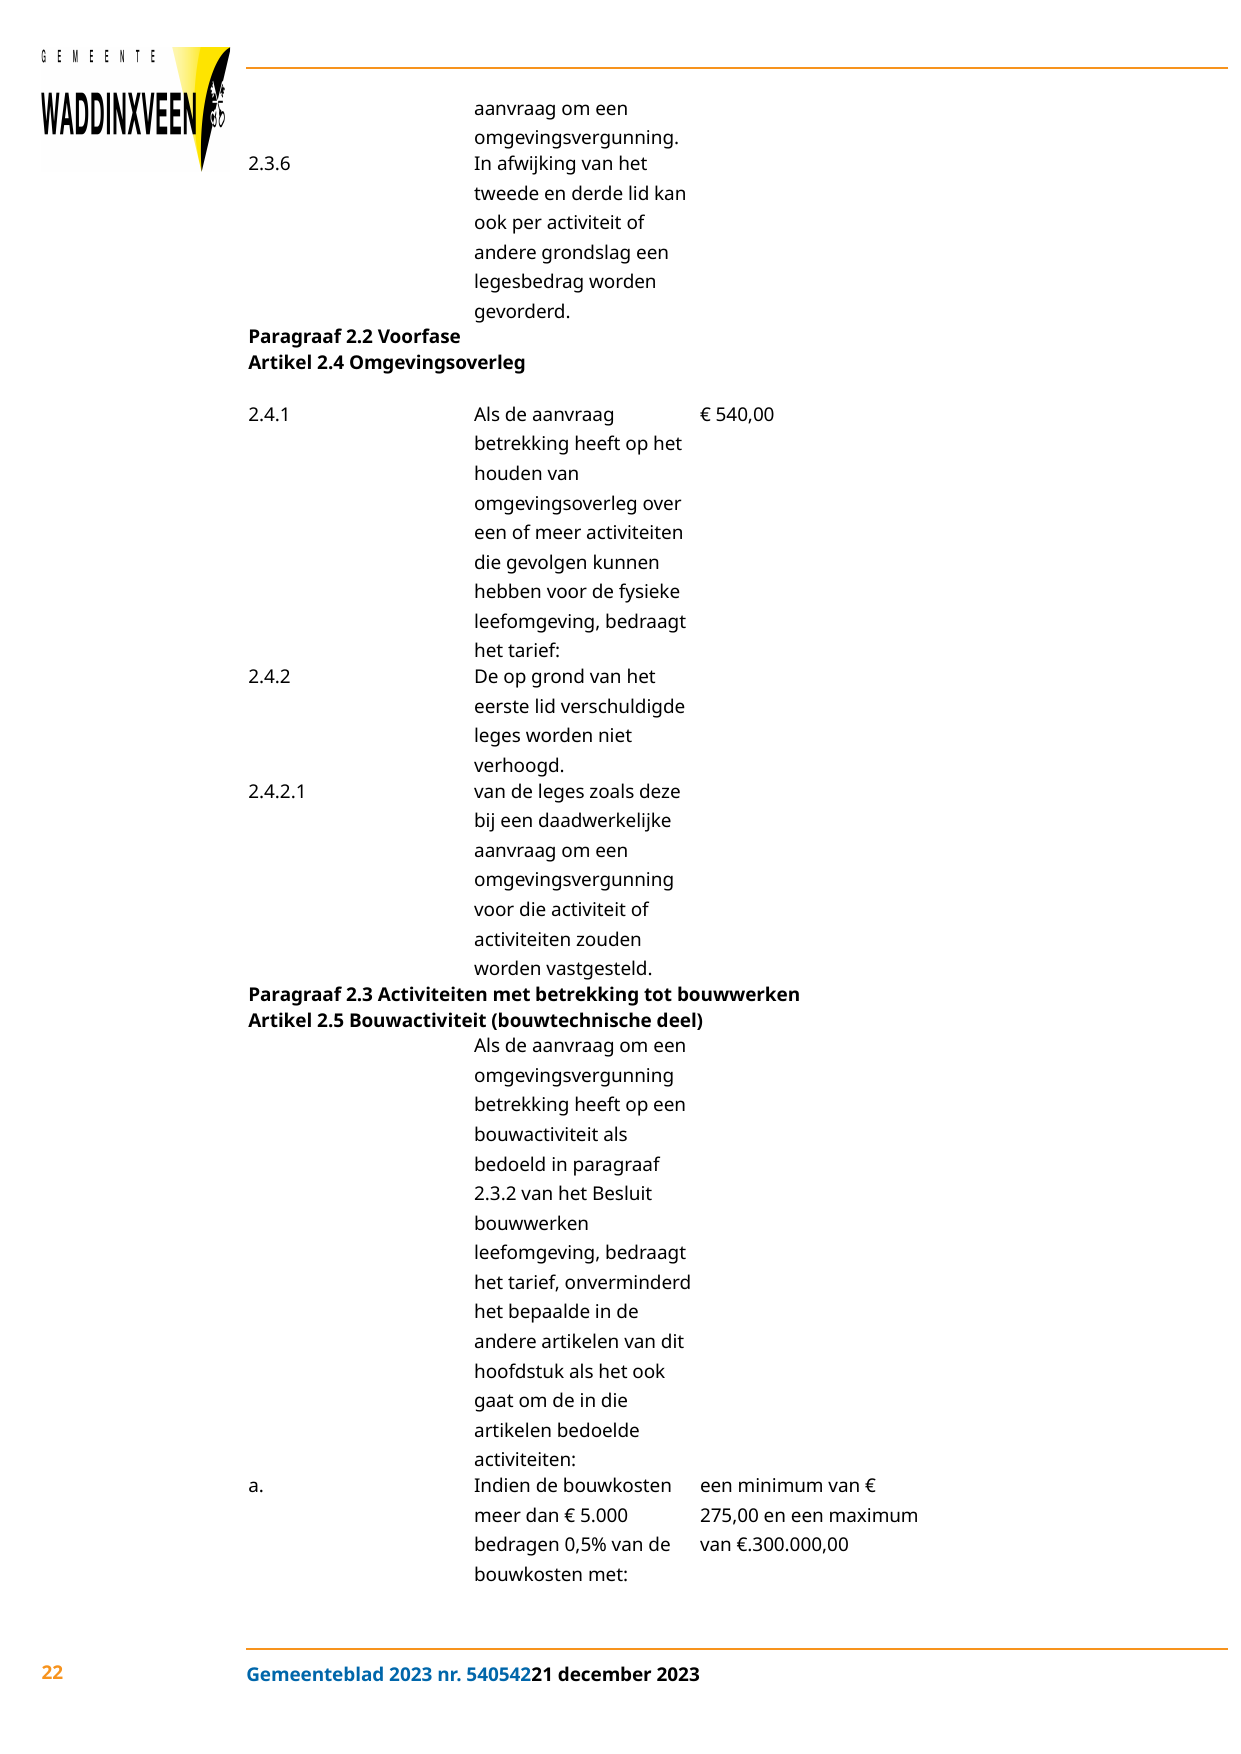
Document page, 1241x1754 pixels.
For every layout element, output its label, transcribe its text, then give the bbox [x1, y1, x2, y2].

table_cell Artikel 2.4 Omgevingsoverleg [248, 350, 926, 375]
table_cell [700, 95, 926, 150]
table_cell [700, 150, 926, 324]
table_cell Paragraaf 2.3 Activiteiten met betrekking tot bouwwerken [248, 981, 1152, 1007]
table_cell [474, 375, 700, 401]
table_cell Als de aanvraag betrekking heeft op het houden van omgevingsoverleg over een of meer activiteiten die gevolgen kunnen hebben voor de fysieke leefomgeving, bedraagt het tarief: [474, 401, 700, 663]
table_cell [700, 778, 926, 981]
table_cell 2.4.1 [248, 401, 474, 663]
table_cell In afwijking van het tweede en derde lid kan ook per activiteit of andere grondslag een legesbedrag worden gevorderd. [474, 150, 700, 324]
table_cell a. [248, 1473, 474, 1587]
table_cell [248, 1033, 474, 1472]
table_cell [926, 401, 1152, 663]
table_cell [248, 95, 474, 150]
table_cell [926, 778, 1152, 981]
table_cell 2.4.2.1 [248, 778, 474, 981]
table_cell Als de aanvraag om een omgevingsvergunning betrekking heeft op een bouwactiviteit als bedoeld in paragraaf 2.3.2 van het Besluit bouwwerken leefomgeving, bedraagt het tarief, onverminderd het bepaalde in de andere artikelen van dit hoofdstuk als het ook gaat om de in die artikelen bedoelde activiteiten: [474, 1033, 700, 1472]
table_cell [926, 350, 1152, 375]
table_cell Paragraaf 2.2 Voorfase [248, 324, 1152, 349]
picture [41, 47, 231, 172]
table_cell [248, 375, 474, 401]
table_cell een minimum van € 275,00 en een maximum van €.300.000,00 [700, 1473, 926, 1587]
table_cell [700, 1033, 926, 1472]
table_cell [926, 663, 1152, 778]
table_cell Artikel 2.5 Bouwactiviteit (bouwtechnische deel) [248, 1007, 926, 1032]
table_cell [926, 375, 1152, 401]
table_cell [926, 1033, 1152, 1472]
table_cell 2.4.2 [248, 663, 474, 778]
table_cell [926, 95, 1152, 150]
table_cell van de leges zoals deze bij een daadwerkelijke aanvraag om een omgevingsvergunning voor die activiteit of activiteiten zouden worden vastgesteld. [474, 778, 700, 981]
table_cell [700, 663, 926, 778]
table_cell 2.3.6 [248, 150, 474, 324]
table_cell [926, 1473, 1152, 1587]
table_cell € 540,00 [700, 401, 926, 663]
table_cell [926, 150, 1152, 324]
table_cell De op grond van het eerste lid verschuldigde leges worden niet verhoogd. [474, 663, 700, 778]
table_cell [926, 1007, 1152, 1032]
table_cell [700, 375, 926, 401]
table_cell Indien de bouwkosten meer dan € 5.000 bedragen 0,5% van de bouwkosten met: [474, 1473, 700, 1587]
table_cell aanvraag om een omgevingsvergunning. [474, 95, 700, 150]
